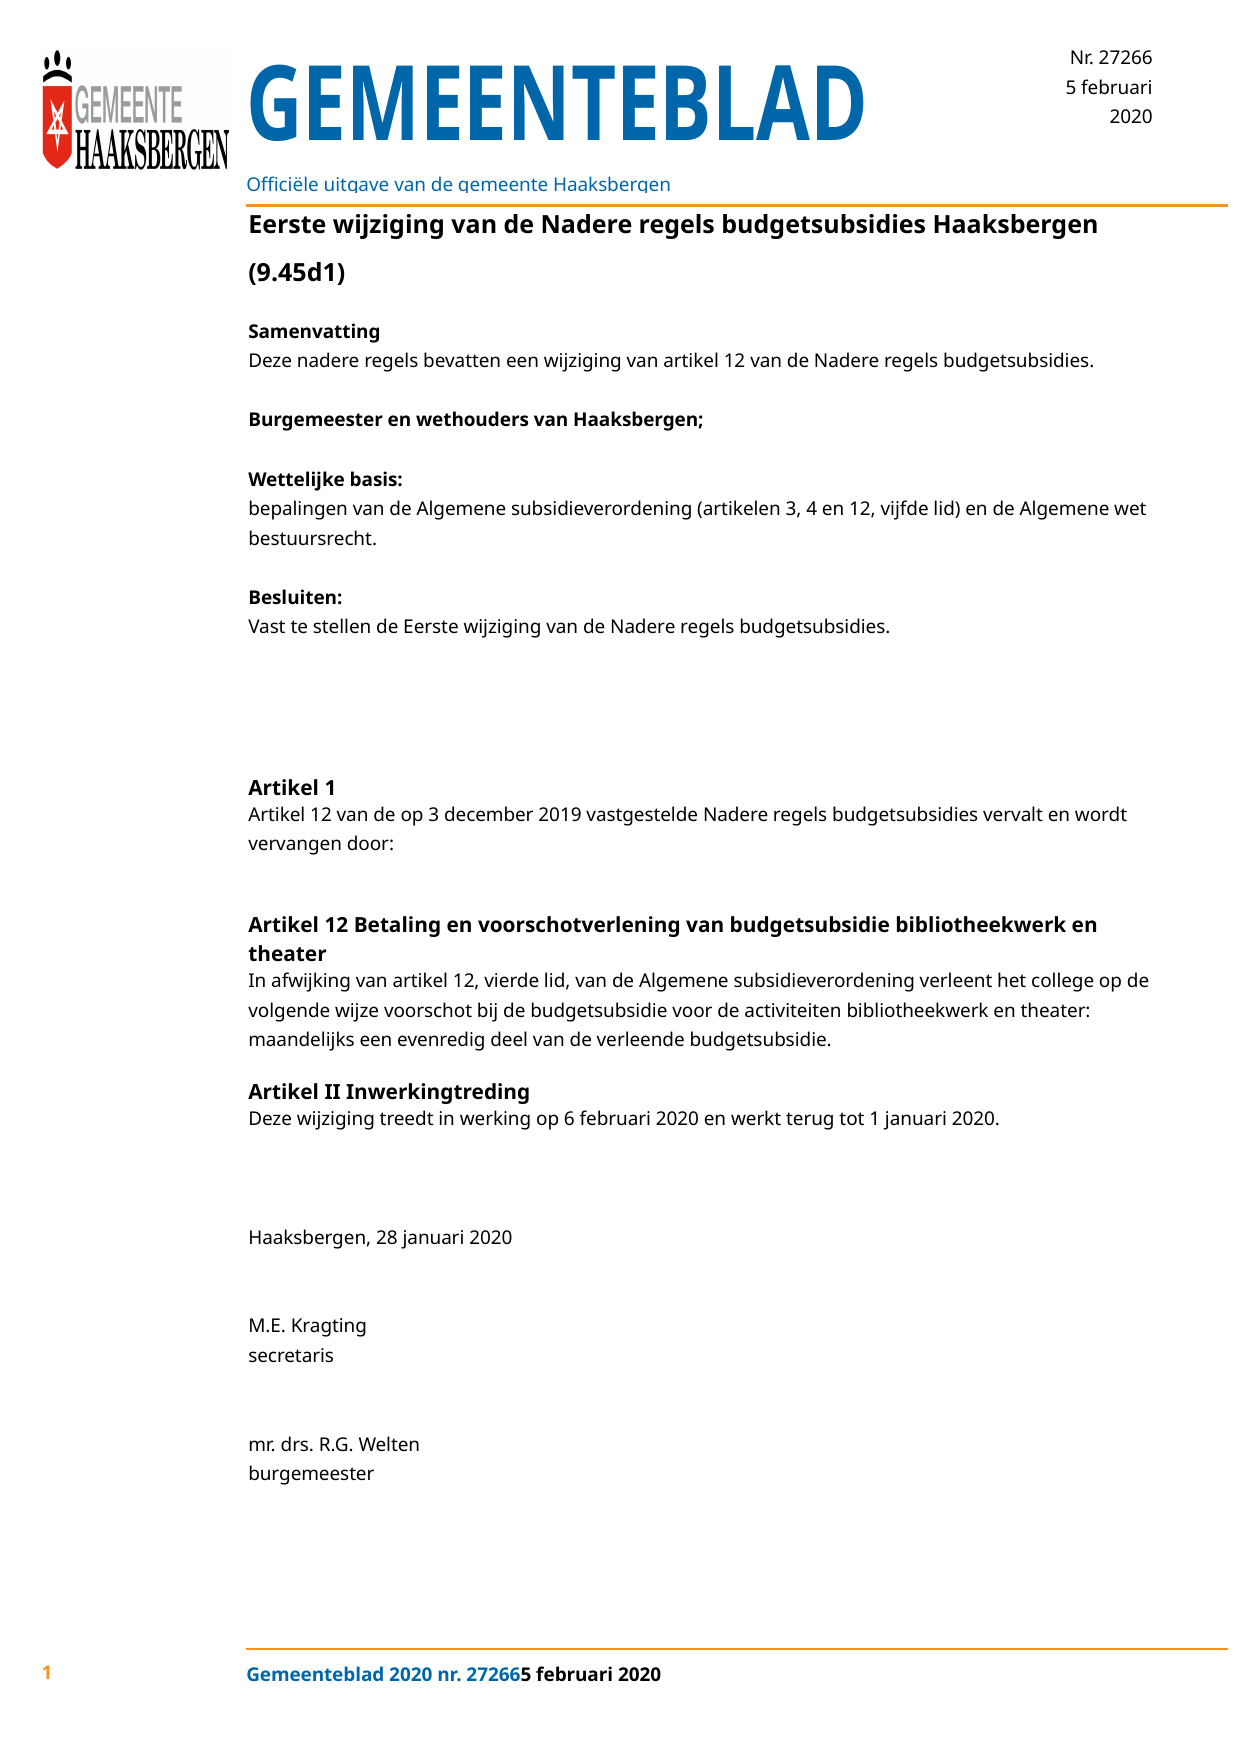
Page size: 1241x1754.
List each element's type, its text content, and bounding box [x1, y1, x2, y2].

text Deze nadere regels bevatten een wijziging van artikel 12 van de Nadere regels budgetsubsidies. [248, 347, 1152, 373]
text Samenvatting [248, 318, 1152, 344]
text burgemeester [248, 1461, 1152, 1486]
text mr. drs. R.G. Welten [248, 1431, 1152, 1457]
text Vast te stellen de Eerste wijziging van de Nadere regels budgetsubsidies. [248, 614, 1152, 639]
text In afwijking van artikel 12, vierde lid, van de Algemene subsidieverordening verleent het college op de volgende wijze voorschot bij de budgetsubsidie voor de activiteiten bibliotheekwerk en theater: maandelijks een evenredig deel van de verleende budgetsubsidie. [248, 967, 1152, 1052]
text Haaksbergen, 28 januari 2020 [248, 1224, 1152, 1249]
text secretaris [248, 1342, 1152, 1368]
text Artikel 12 Betaling en voorschotverlening van budgetsubsidie bibliotheekwerk en theater [248, 911, 1152, 967]
text Artikel 12 van de op 3 december 2019 vastgestelde Nadere regels budgetsubsidies vervalt en wordt vervangen door: [248, 801, 1152, 856]
picture [41, 47, 231, 172]
text M.E. Kragting [248, 1313, 1152, 1338]
text Artikel II Inwerkingtreding [248, 1077, 1152, 1106]
text Eerste wijziging van de Nadere regels budgetsubsidies Haaksbergen (9.45d1) [248, 207, 1152, 288]
text Deze wijziging treedt in werking op 6 februari 2020 en werkt terug tot 1 januari 2020. [248, 1106, 1152, 1131]
text Artikel 1 [248, 773, 1152, 801]
text Besluiten: [248, 584, 1152, 610]
text Burgemeester en wethouders van Haaksbergen; [248, 407, 1152, 432]
text Wettelijke basis: [248, 466, 1152, 492]
text bepalingen van de Algemene subsidieverordening (artikelen 3, 4 en 12, vijfde lid) en de Algemene wet bestuursrecht. [248, 495, 1152, 551]
